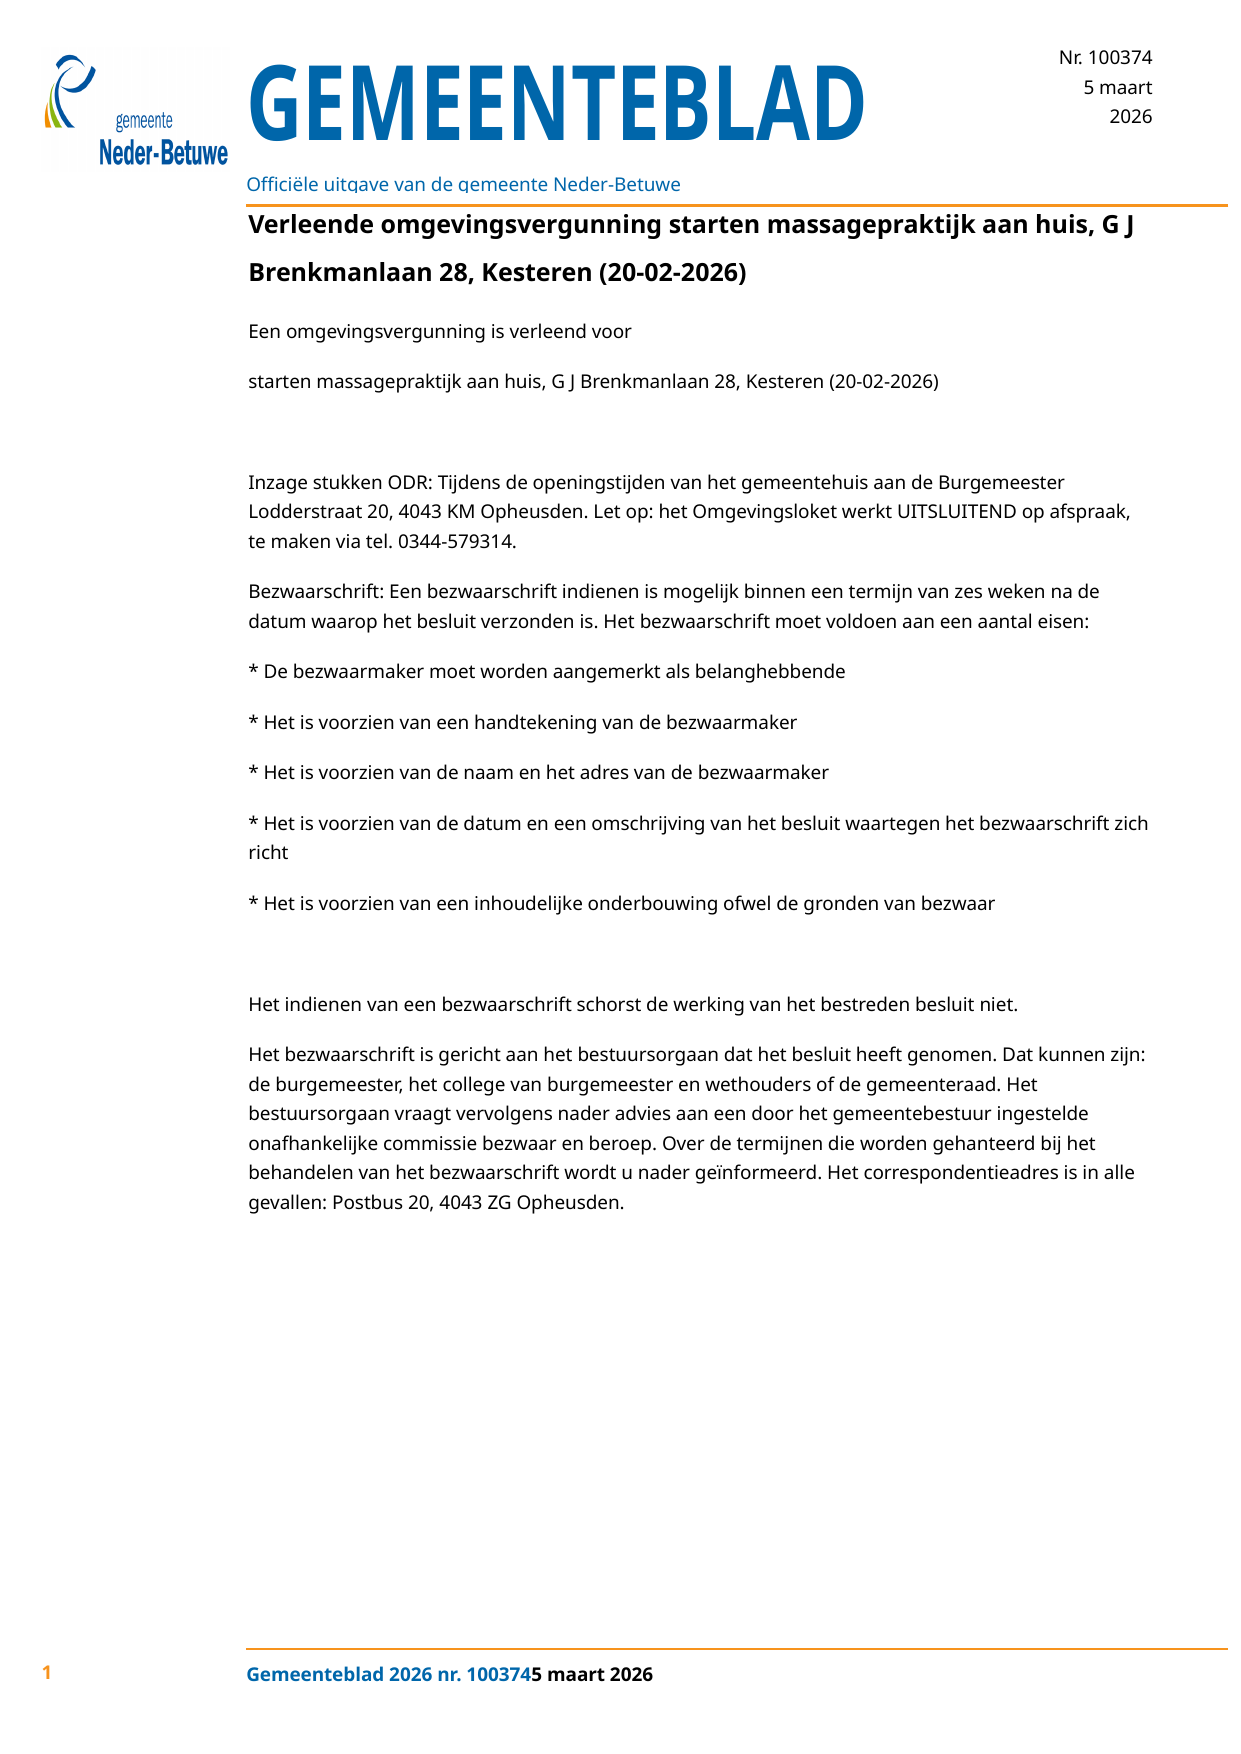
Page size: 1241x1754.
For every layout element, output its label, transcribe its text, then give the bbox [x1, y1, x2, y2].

text * Het is voorzien van de naam en het adres van de bezwaarmaker [248, 759, 1152, 785]
text * De bezwaarmaker moet worden aangemerkt als belanghebbende [248, 659, 1152, 684]
picture [41, 47, 231, 172]
text * Het is voorzien van een inhoudelijke onderbouwing ofwel de gronden van bezwaar [248, 890, 1152, 916]
text Het indienen van een bezwaarschrift schorst de werking van het bestreden besluit niet. [248, 991, 1152, 1017]
text Het bezwaarschrift is gericht aan het bestuursorgaan dat het besluit heeft genomen. Dat kunnen zijn: de burgemeester, het college van burgemeester en wethouders of de gemeenteraad. Het bestuursorgaan vraagt vervolgens nader advies aan een door het gemeentebestuur ingestelde onafhankelijke commissie bezwaar en beroep. Over de termijnen die worden gehanteerd bij het behandelen van het bezwaarschrift wordt u nader geïnformeerd. Het correspondentieadres is in alle gevallen: Postbus 20, 4043 ZG Opheusden. [248, 1041, 1152, 1215]
text starten massagepraktijk aan huis, G J Brenkmanlaan 28, Kesteren (20-02-2026) [248, 368, 1152, 394]
text * Het is voorzien van een handtekening van de bezwaarmaker [248, 709, 1152, 735]
text Verleende omgevingsvergunning starten massagepraktijk aan huis, G J Brenkmanlaan 28, Kesteren (20-02-2026) [248, 207, 1152, 288]
text Een omgevingsvergunning is verleend voor [248, 318, 1152, 344]
text Inzage stukken ODR: Tijdens de openingstijden van het gemeentehuis aan de Burgemeester Lodderstraat 20, 4043 KM Opheusden. Let op: het Omgevingsloket werkt UITSLUITEND op afspraak, te maken via tel. 0344-579314. [248, 469, 1152, 554]
text * Het is voorzien van de datum en een omschrijving van het besluit waartegen het bezwaarschrift zich richt [248, 810, 1152, 865]
text Bezwaarschrift: Een bezwaarschrift indienen is mogelijk binnen een termijn van zes weken na de datum waarop het besluit verzonden is. Het bezwaarschrift moet voldoen aan een aantal eisen: [248, 579, 1152, 634]
